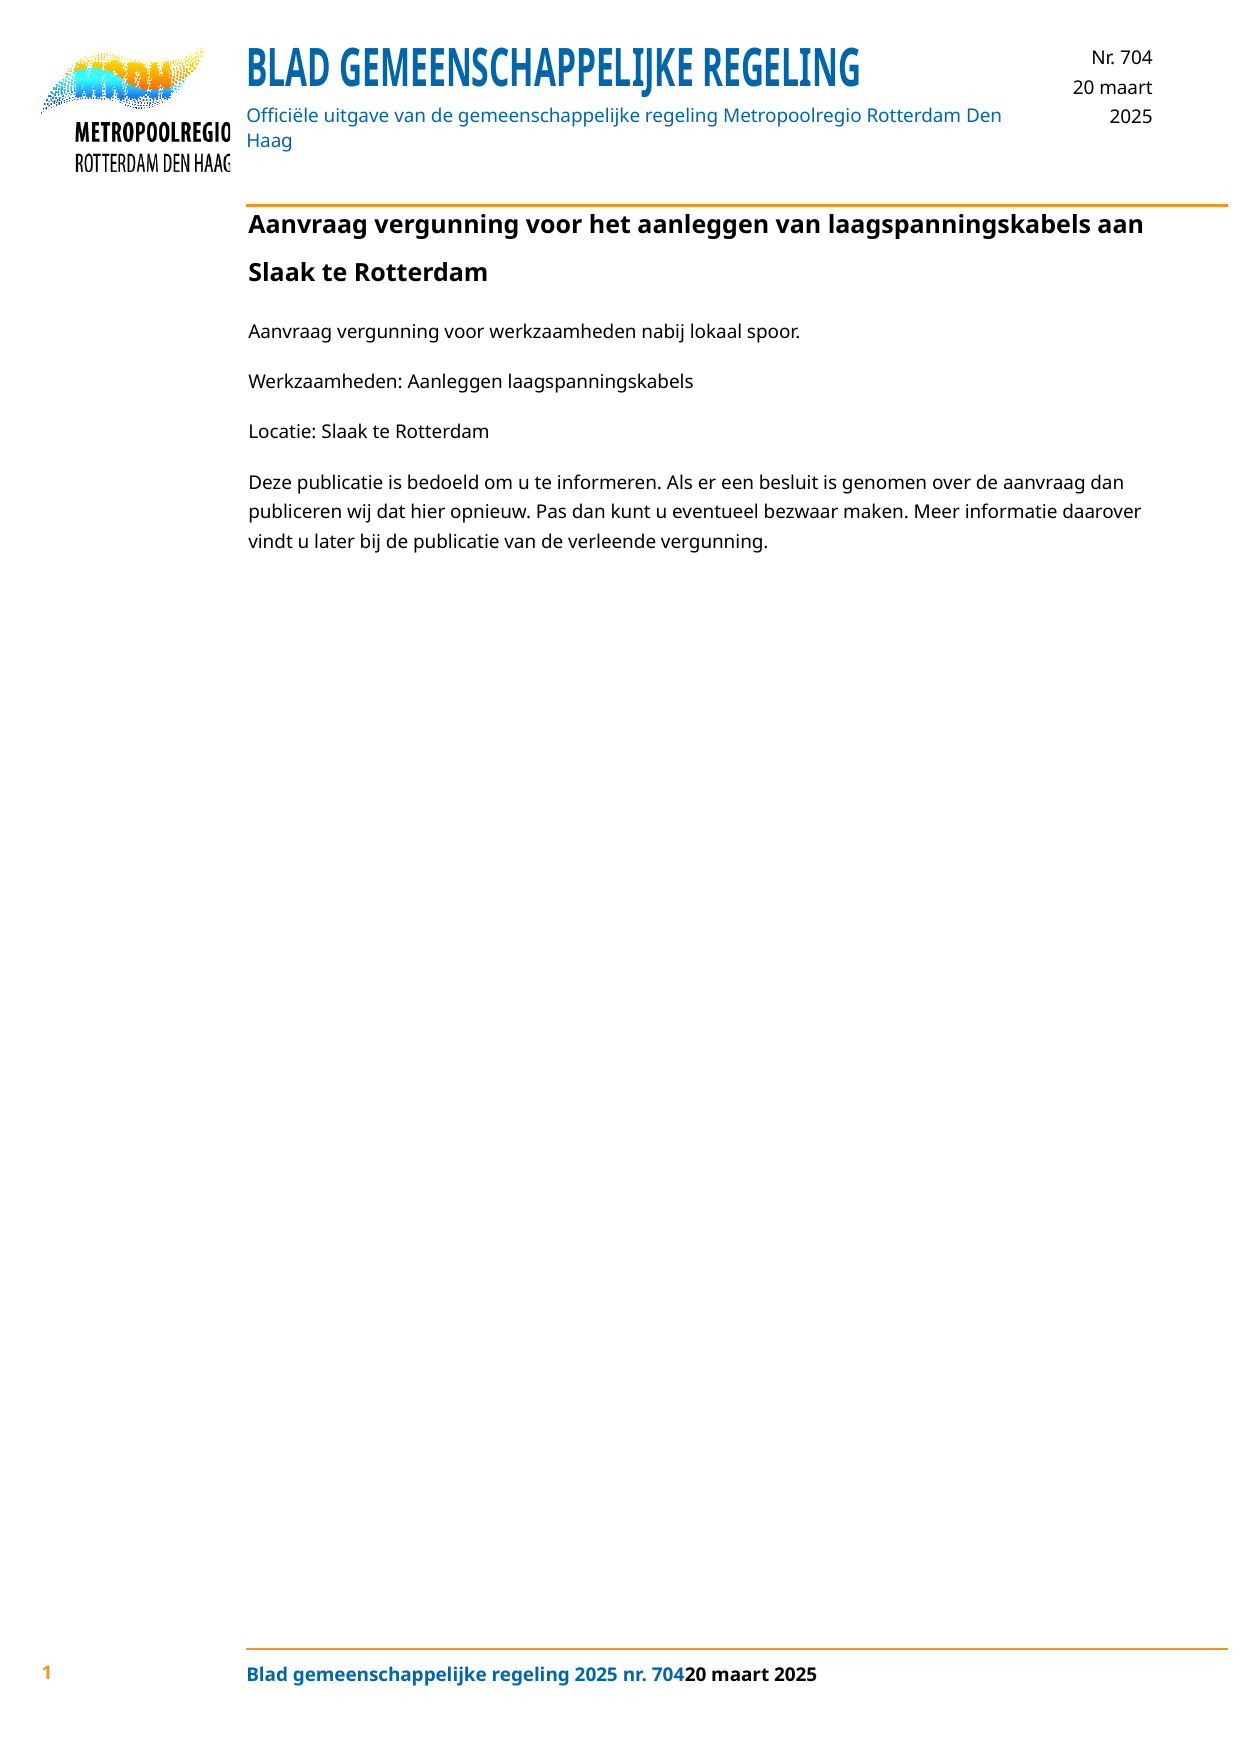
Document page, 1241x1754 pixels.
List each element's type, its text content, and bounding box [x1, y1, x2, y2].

text Locatie: Slaak te Rotterdam [248, 419, 1152, 444]
text Deze publicatie is bedoeld om u te informeren. Als er een besluit is genomen over de aanvraag dan publiceren wij dat hier opnieuw. Pas dan kunt u eventueel bezwaar maken. Meer informatie daarover vindt u later bij de publicatie van de verleende vergunning. [248, 469, 1152, 554]
text Aanvraag vergunning voor werkzaamheden nabij lokaal spoor. [248, 318, 1152, 344]
text Werkzaamheden: Aanleggen laagspanningskabels [248, 368, 1152, 394]
picture [41, 47, 231, 172]
text Aanvraag vergunning voor het aanleggen van laagspanningskabels aan Slaak te Rotterdam [248, 207, 1152, 288]
